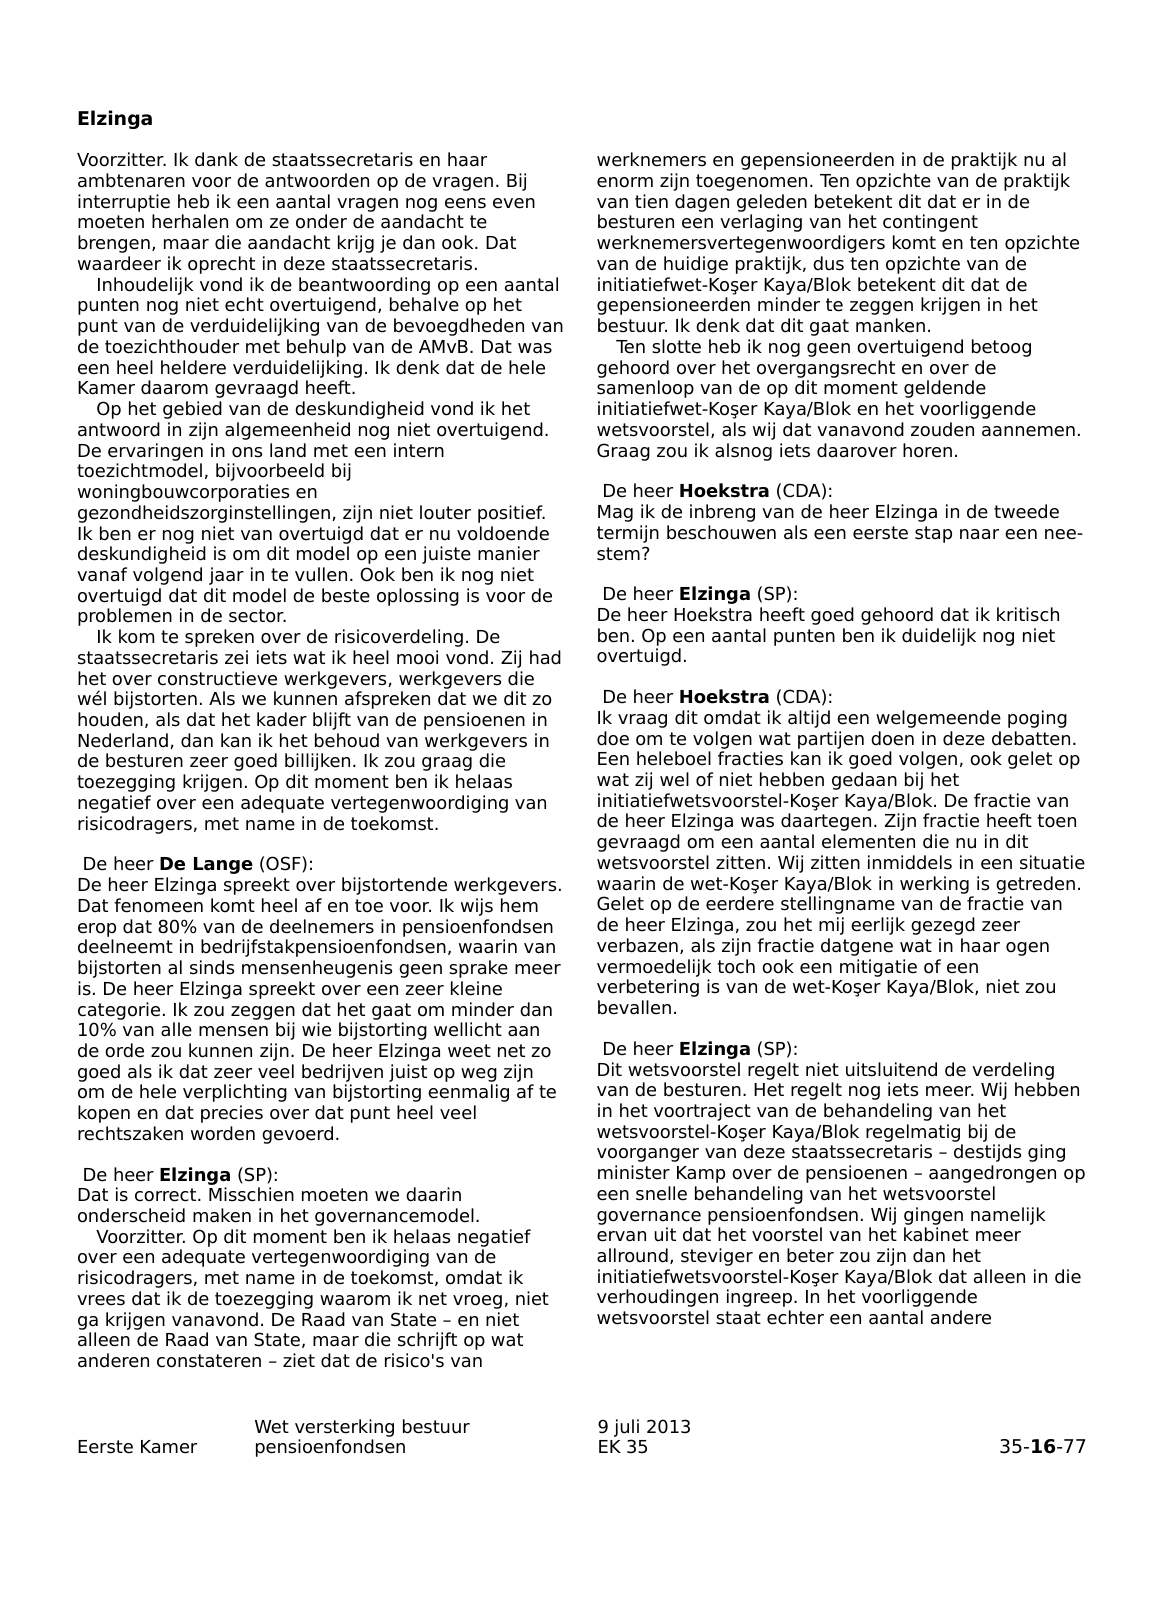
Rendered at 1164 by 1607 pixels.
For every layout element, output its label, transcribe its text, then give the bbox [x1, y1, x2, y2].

text Mag ik de inbreng van de heer Elzinga in de tweede termijn beschouwen als een eerste stap naar een nee-stem? [596, 502, 1087, 564]
text De heer Elzinga spreekt over bijstortende werkgevers. Dat fenomeen komt heel af en toe voor. Ik wijs hem erop dat 80% van de deelnemers in pensioenfondsen deelneemt in bedrijfstakpensioenfondsen, waarin van bijstorten al sinds mensenheugenis geen sprake meer is. De heer Elzinga spreekt over een zeer kleine categorie. Ik zou zeggen dat het gaat om minder dan 10% van alle mensen bij wie bijstorting wellicht aan de orde zou kunnen zijn. De heer Elzinga weet net zo goed als ik dat zeer veel bedrijven juist op weg zijn om de hele verplichting van bijstorting eenmalig af te kopen en dat precies over dat punt heel veel rechtszaken worden gevoerd. [77, 875, 567, 1144]
text De heer De Lange (OSF): [77, 854, 567, 875]
text Dit wetsvoorstel regelt niet uitsluitend de verdeling van de besturen. Het regelt nog iets meer. Wij hebben in het voortraject van de behandeling van het wetsvoorstel-Koşer Kaya/Blok regelmatig bij de voorganger van deze staatssecretaris – destijds ging minister Kamp over de pensioenen – aangedrongen op een snelle behandeling van het wetsvoorstel governance pensioenfondsen. Wij gingen namelijk ervan uit dat het voorstel van het kabinet meer allround, steviger en beter zou zijn dan het initiatiefwetsvoorstel-Koşer Kaya/Blok dat alleen in die verhoudingen ingreep. In het voorliggende wetsvoorstel staat echter een aantal andere [596, 1059, 1087, 1329]
text Ik kom te spreken over de risicoverdeling. De staatssecretaris zei iets wat ik heel mooi vond. Zij had het over constructieve werkgevers, werkgevers die wél bijstorten. Als we kunnen afspreken dat we dit zo houden, als dat het kader blijft van de pensioenen in Nederland, dan kan ik het behoud van werkgevers in de besturen zeer goed billijken. Ik zou graag die toezegging krijgen. Op dit moment ben ik helaas negatief over een adequate vertegenwoordiging van risicodragers, met name in de toekomst. [77, 627, 567, 834]
text De heer Elzinga (SP): [77, 1164, 567, 1185]
text Inhoudelijk vond ik de beantwoording op een aantal punten nog niet echt overtuigend, behalve op het punt van de verduidelijking van de bevoegdheden van de toezichthouder met behulp van de AMvB. Dat was een heel heldere verduidelijking. Ik denk dat de hele Kamer daarom gevraagd heeft. [77, 274, 567, 399]
text De heer Hoekstra (CDA): [596, 481, 1087, 502]
text De heer Hoekstra heeft goed gehoord dat ik kritisch ben. Op een aantal punten ben ik duidelijk nog niet overtuigd. [596, 605, 1087, 667]
text Op het gebied van de deskundigheid vond ik het antwoord in zijn algemeenheid nog niet overtuigend. De ervaringen in ons land met een intern toezichtmodel, bijvoorbeeld bij woningbouwcorporaties en gezondheidszorginstellingen, zijn niet louter positief. Ik ben er nog niet van overtuigd dat er nu voldoende deskundigheid is om dit model op een juiste manier vanaf volgend jaar in te vullen. Ook ben ik nog niet overtuigd dat dit model de beste oplossing is voor de problemen in de sector. [77, 399, 567, 627]
text De heer Elzinga (SP): [596, 1039, 1087, 1059]
text Ik vraag dit omdat ik altijd een welgemeende poging doe om te volgen wat partijen doen in deze debatten. Een heleboel fracties kan ik goed volgen, ook gelet op wat zij wel of niet hebben gedaan bij het initiatiefwetsvoorstel-Koşer Kaya/Blok. De fractie van de heer Elzinga was daartegen. Zijn fractie heeft toen gevraagd om een aantal elementen die nu in dit wetsvoorstel zitten. Wij zitten inmiddels in een situatie waarin de wet-Koşer Kaya/Blok in werking is getreden. Gelet op de eerdere stellingname van de fractie van de heer Elzinga, zou het mij eerlijk gezegd zeer verbazen, als zijn fractie datgene wat in haar ogen vermoedelijk toch ook een mitigatie of een verbetering is van de wet-Koşer Kaya/Blok, niet zou bevallen. [596, 708, 1087, 1019]
text De heer Elzinga (SP): [596, 584, 1087, 605]
text De heer Hoekstra (CDA): [596, 687, 1087, 708]
text Voorzitter. Op dit moment ben ik helaas negatief over een adequate vertegenwoordiging van de risicodragers, met name in de toekomst, omdat ik vrees dat ik de toezegging waarom ik net vroeg, niet ga krijgen vanavond. De Raad van State – en niet alleen de Raad van State, maar die schrijft op wat anderen constateren – ziet dat de risico's van [77, 1227, 567, 1372]
text Dat is correct. Misschien moeten we daarin onderscheid maken in het governancemodel. [77, 1185, 567, 1227]
text Voorzitter. Ik dank de staatssecretaris en haar ambtenaren voor de antwoorden op de vragen. Bij interruptie heb ik een aantal vragen nog eens even moeten herhalen om ze onder de aandacht te brengen, maar die aandacht krijg je dan ook. Dat waardeer ik oprecht in deze staatssecretaris. [77, 150, 567, 274]
text werknemers en gepensioneerden in de praktijk nu al enorm zijn toegenomen. Ten opzichte van de praktijk van tien dagen geleden betekent dit dat er in de besturen een verlaging van het contingent werknemersvertegenwoordigers komt en ten opzichte van de huidige praktijk, dus ten opzichte van de initiatiefwet-Koşer Kaya/Blok betekent dit dat de gepensioneerden minder te zeggen krijgen in het bestuur. Ik denk dat dit gaat manken. [596, 150, 1087, 337]
text Ten slotte heb ik nog geen overtuigend betoog gehoord over het overgangsrecht en over de samenloop van de op dit moment geldende initiatiefwet-Koşer Kaya/Blok en het voorliggende wetsvoorstel, als wij dat vanavond zouden aannemen. Graag zou ik alsnog iets daarover horen. [596, 337, 1087, 461]
